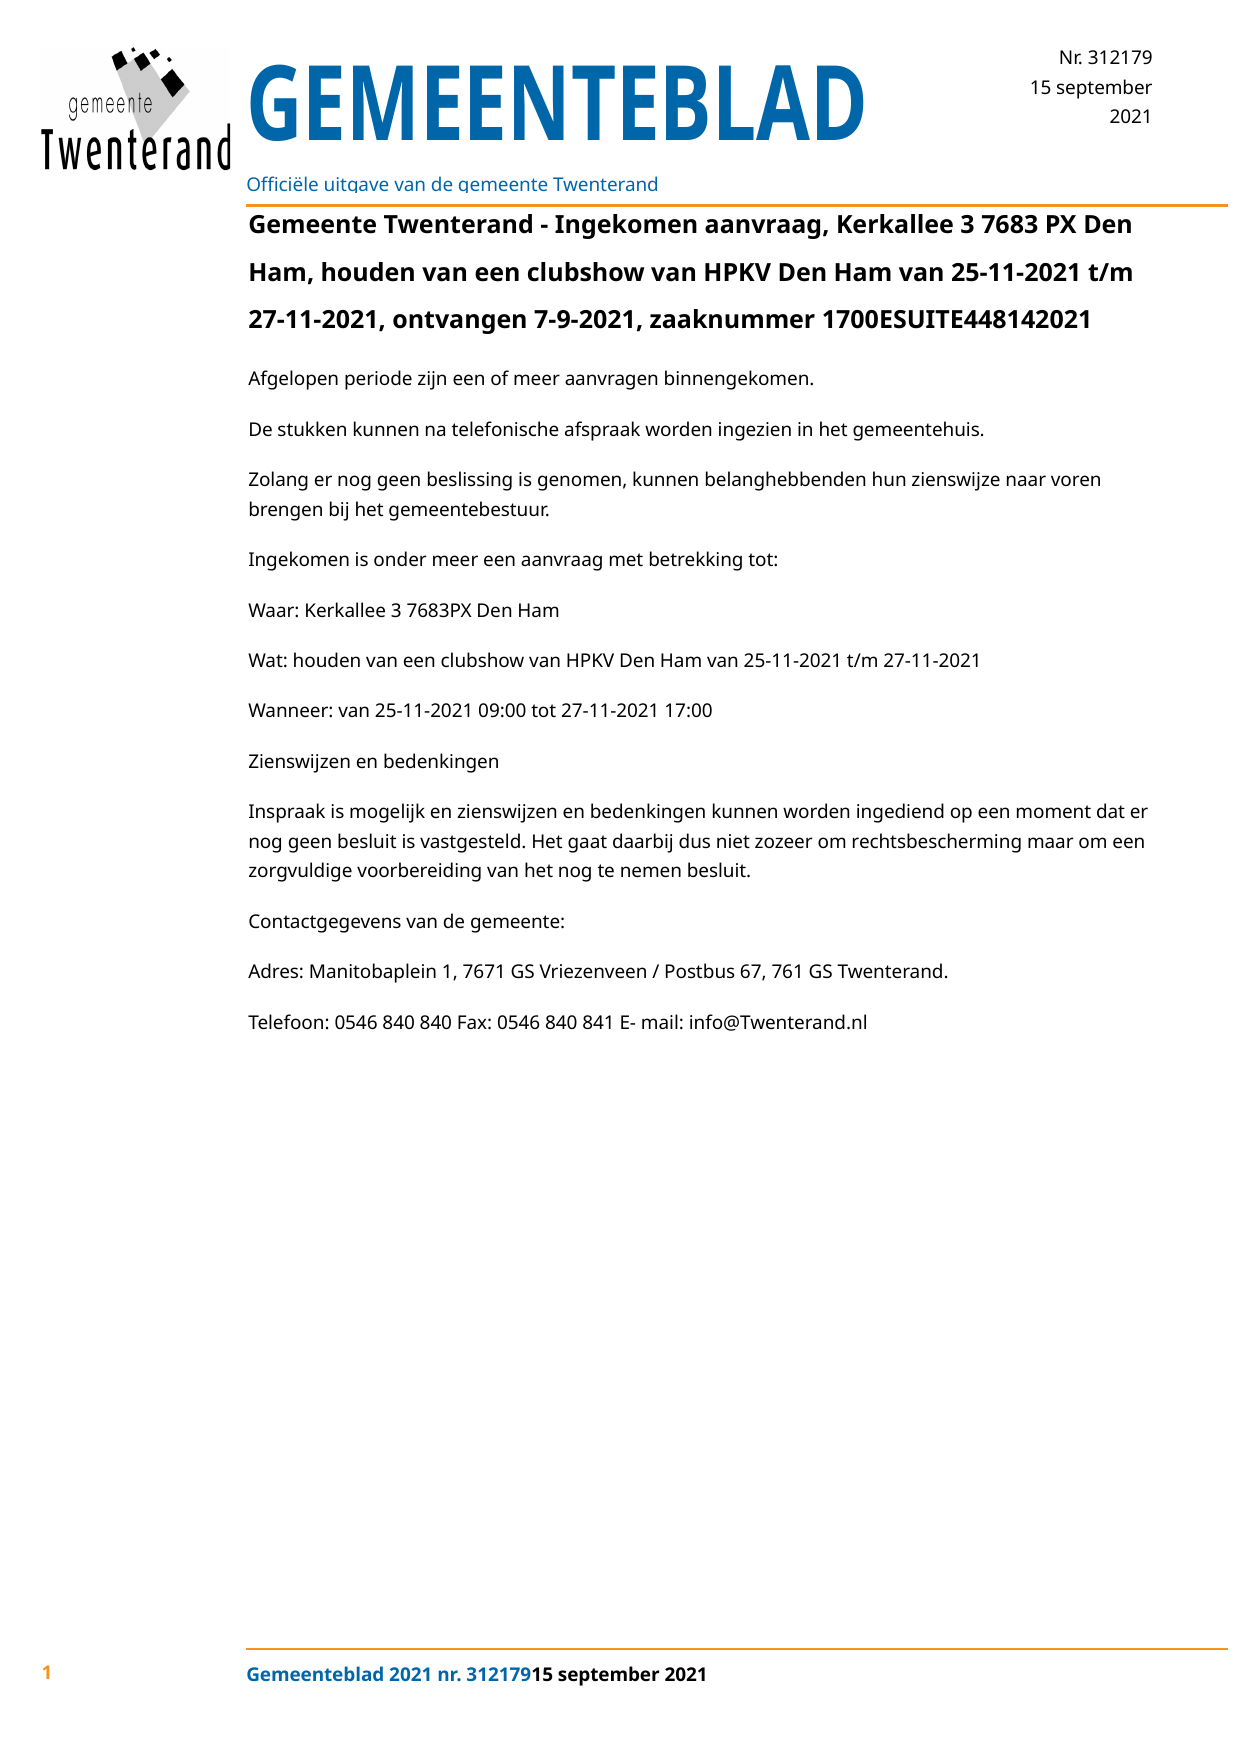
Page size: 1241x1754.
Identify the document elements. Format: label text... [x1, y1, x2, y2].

text Wanneer: van 25-11-2021 09:00 tot 27-11-2021 17:00 [248, 698, 1152, 723]
text Wat: houden van een clubshow van HPKV Den Ham van 25-11-2021 t/m 27-11-2021 [248, 647, 1152, 673]
text Zienswijzen en bedenkingen [248, 748, 1152, 774]
text Zolang er nog geen beslissing is genomen, kunnen belanghebbenden hun zienswijze naar voren brengen bij het gemeentebestuur. [248, 466, 1152, 522]
text Waar: Kerkallee 3 7683PX Den Ham [248, 597, 1152, 622]
text Afgelopen periode zijn een of meer aanvragen binnengekomen. [248, 366, 1152, 391]
text Gemeente Twenterand - Ingekomen aanvraag, Kerkallee 3 7683 PX Den Ham, houden van een clubshow van HPKV Den Ham van 25-11-2021 t/m 27-11-2021, ontvangen 7-9-2021, zaaknummer 1700ESUITE448142021 [248, 207, 1152, 336]
text Inspraak is mogelijk en zienswijzen en bedenkingen kunnen worden ingediend op een moment dat er nog geen besluit is vastgesteld. Het gaat daarbij dus niet zozeer om rechtsbescherming maar om een zorgvuldige voorbereiding van het nog te nemen besluit. [248, 798, 1152, 883]
text De stukken kunnen na telefonische afspraak worden ingezien in het gemeentehuis. [248, 416, 1152, 442]
text Ingekomen is onder meer een aanvraag met betrekking tot: [248, 546, 1152, 572]
text Adres: Manitobaplein 1, 7671 GS Vriezenveen / Postbus 67, 761 GS Twenterand. [248, 958, 1152, 984]
text Contactgegevens van de gemeente: [248, 908, 1152, 934]
text Telefoon: 0546 840 840 Fax: 0546 840 841 E- mail: info@Twenterand.nl [248, 1009, 1152, 1034]
picture [41, 47, 231, 172]
